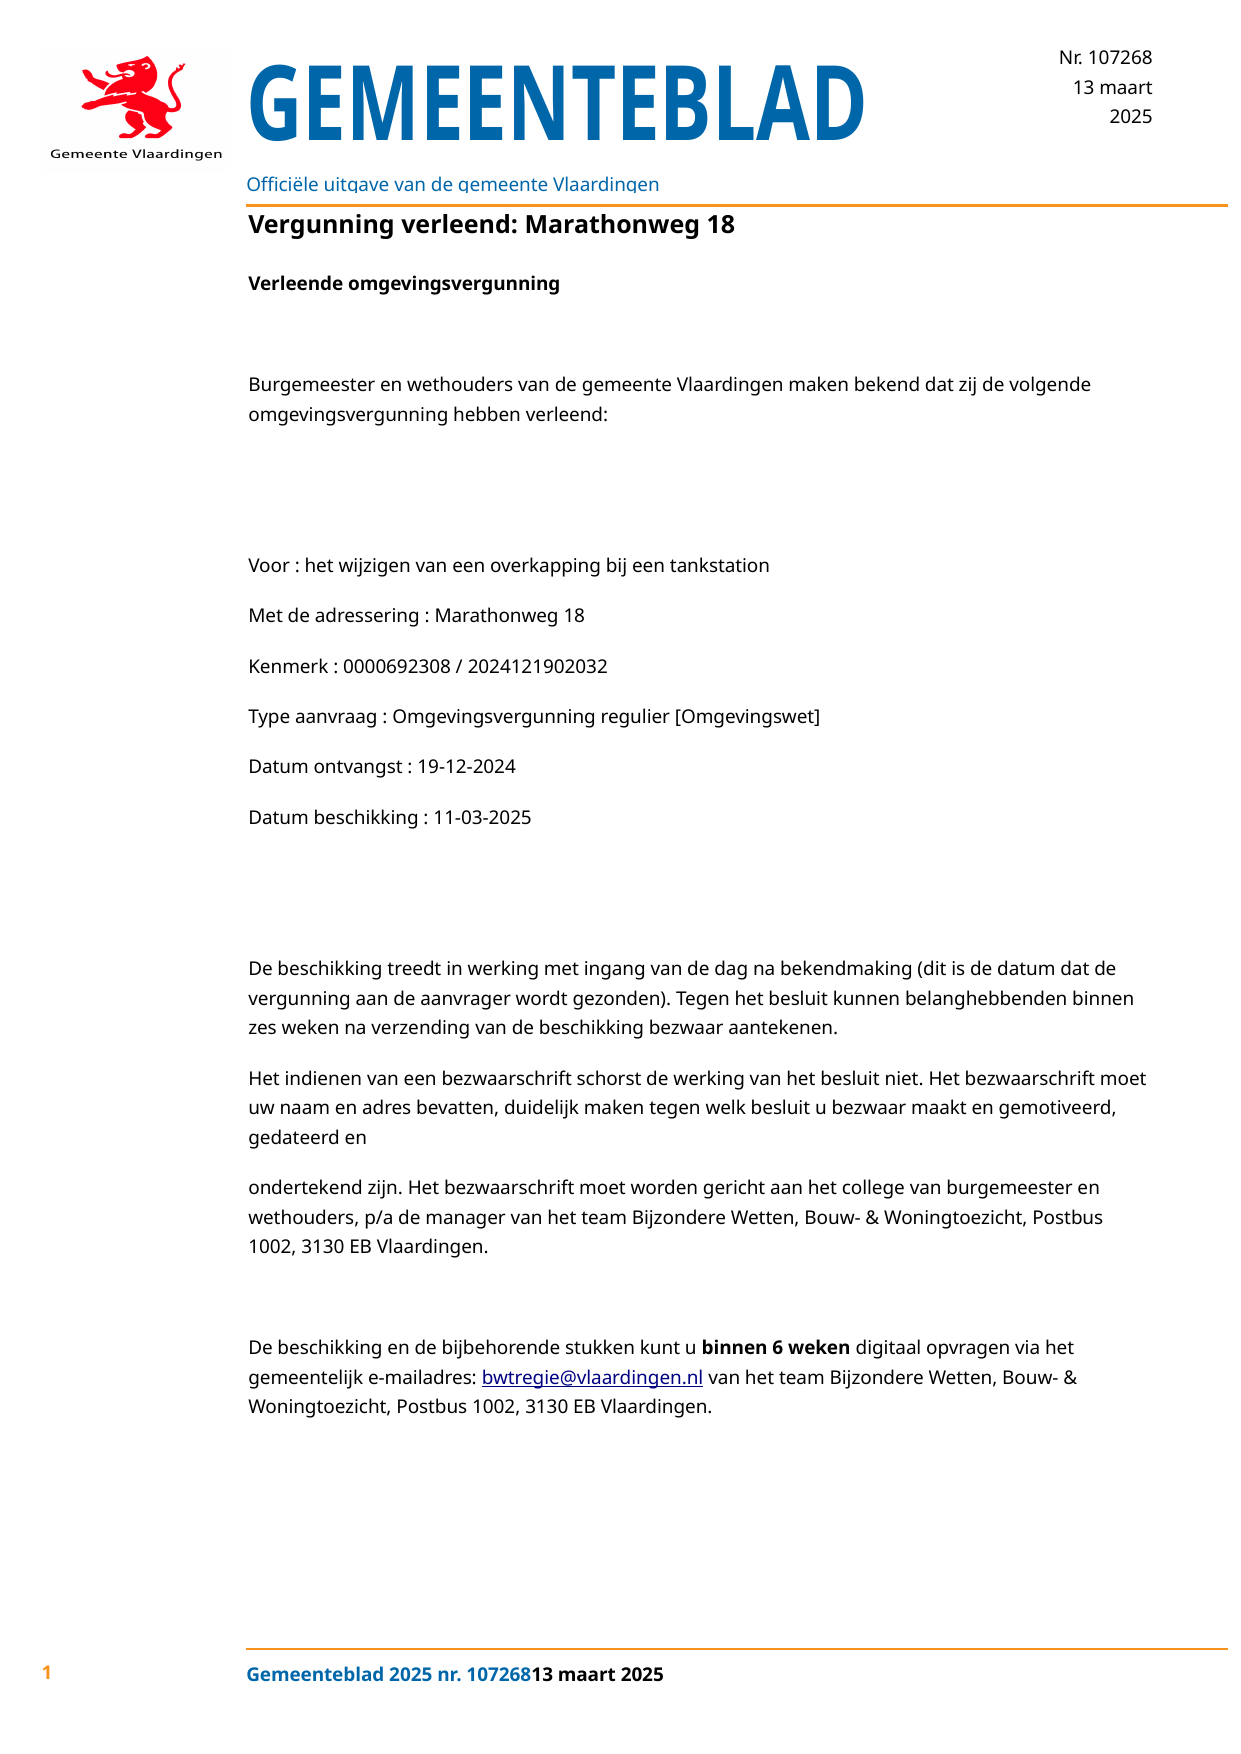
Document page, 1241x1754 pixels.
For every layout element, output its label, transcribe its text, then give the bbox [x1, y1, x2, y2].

text Type aanvraag : Omgevingsvergunning regulier [Omgevingswet] [248, 703, 1152, 729]
text ondertekend zijn. Het bezwaarschrift moet worden gericht aan het college van burgemeester en wethouders, p/a de manager van het team Bijzondere Wetten, Bouw- & Woningtoezicht, Postbus 1002, 3130 EB Vlaardingen. [248, 1174, 1152, 1259]
text Het indienen van een bezwaarschrift schorst de werking van het besluit niet. Het bezwaarschrift moet uw naam en adres bevatten, duidelijk maken tegen welk besluit u bezwaar maakt en gemotiveerd, gedateerd en [248, 1065, 1152, 1150]
picture [41, 47, 231, 172]
text De beschikking treedt in werking met ingang van de dag na bekendmaking (dit is de datum dat de vergunning aan de aanvrager wordt gezonden). Tegen het besluit kunnen belanghebbenden binnen zes weken na verzending van de beschikking bezwaar aantekenen. [248, 955, 1152, 1040]
text Met de adressering : Marathonweg 18 [248, 602, 1152, 628]
text Datum ontvangst : 19-12-2024 [248, 754, 1152, 779]
text Voor : het wijzigen van een overkapping bij een tankstation [248, 552, 1152, 578]
text De beschikking en de bijbehorende stukken kunt u binnen 6 weken digitaal opvragen via het gemeentelijk e-mailadres: bwtregie@vlaardingen.nl van het team Bijzondere Wetten, Bouw- & Woningtoezicht, Postbus 1002, 3130 EB Vlaardingen. [248, 1334, 1152, 1419]
text Kenmerk : 0000692308 / 2024121902032 [248, 653, 1152, 678]
text Burgemeester en wethouders van de gemeente Vlaardingen maken bekend dat zij de volgende omgevingsvergunning hebben verleend: [248, 371, 1152, 426]
text Verleende omgevingsvergunning [248, 270, 1152, 296]
text Datum beschikking : 11-03-2025 [248, 804, 1152, 830]
text Vergunning verleend: Marathonweg 18 [248, 207, 1152, 241]
